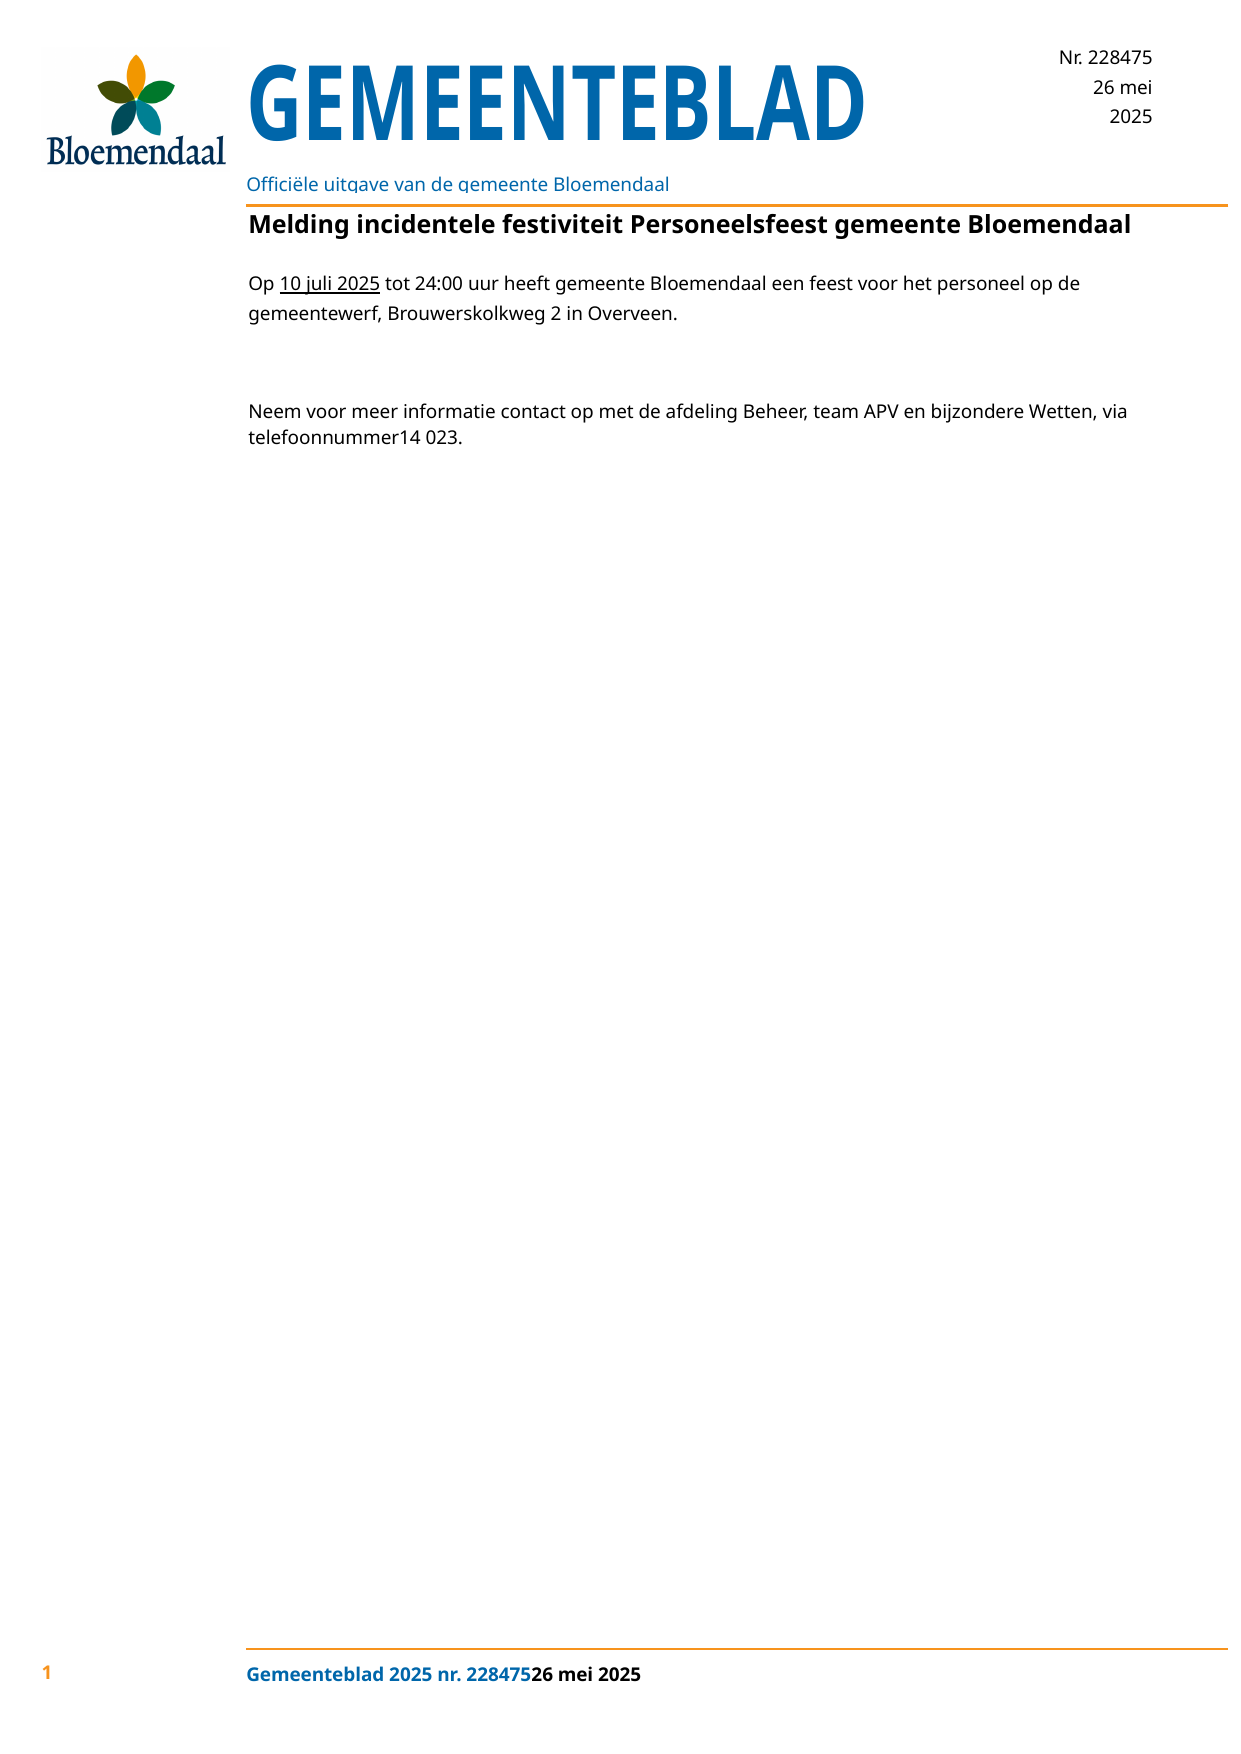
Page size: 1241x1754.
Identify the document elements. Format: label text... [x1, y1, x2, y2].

picture [41, 47, 231, 172]
text Melding incidentele festiviteit Personeelsfeest gemeente Bloemendaal [248, 207, 1152, 241]
text Op 10 juli 2025 tot 24:00 uur heeft gemeente Bloemendaal een feest voor het personeel op de gemeentewerf, Brouwerskolkweg 2 in Overveen. [248, 270, 1152, 326]
text Neem voor meer informatie contact op met de afdeling Beheer, team APV en bijzondere Wetten, via telefoonnummer14 023. [248, 398, 1152, 449]
